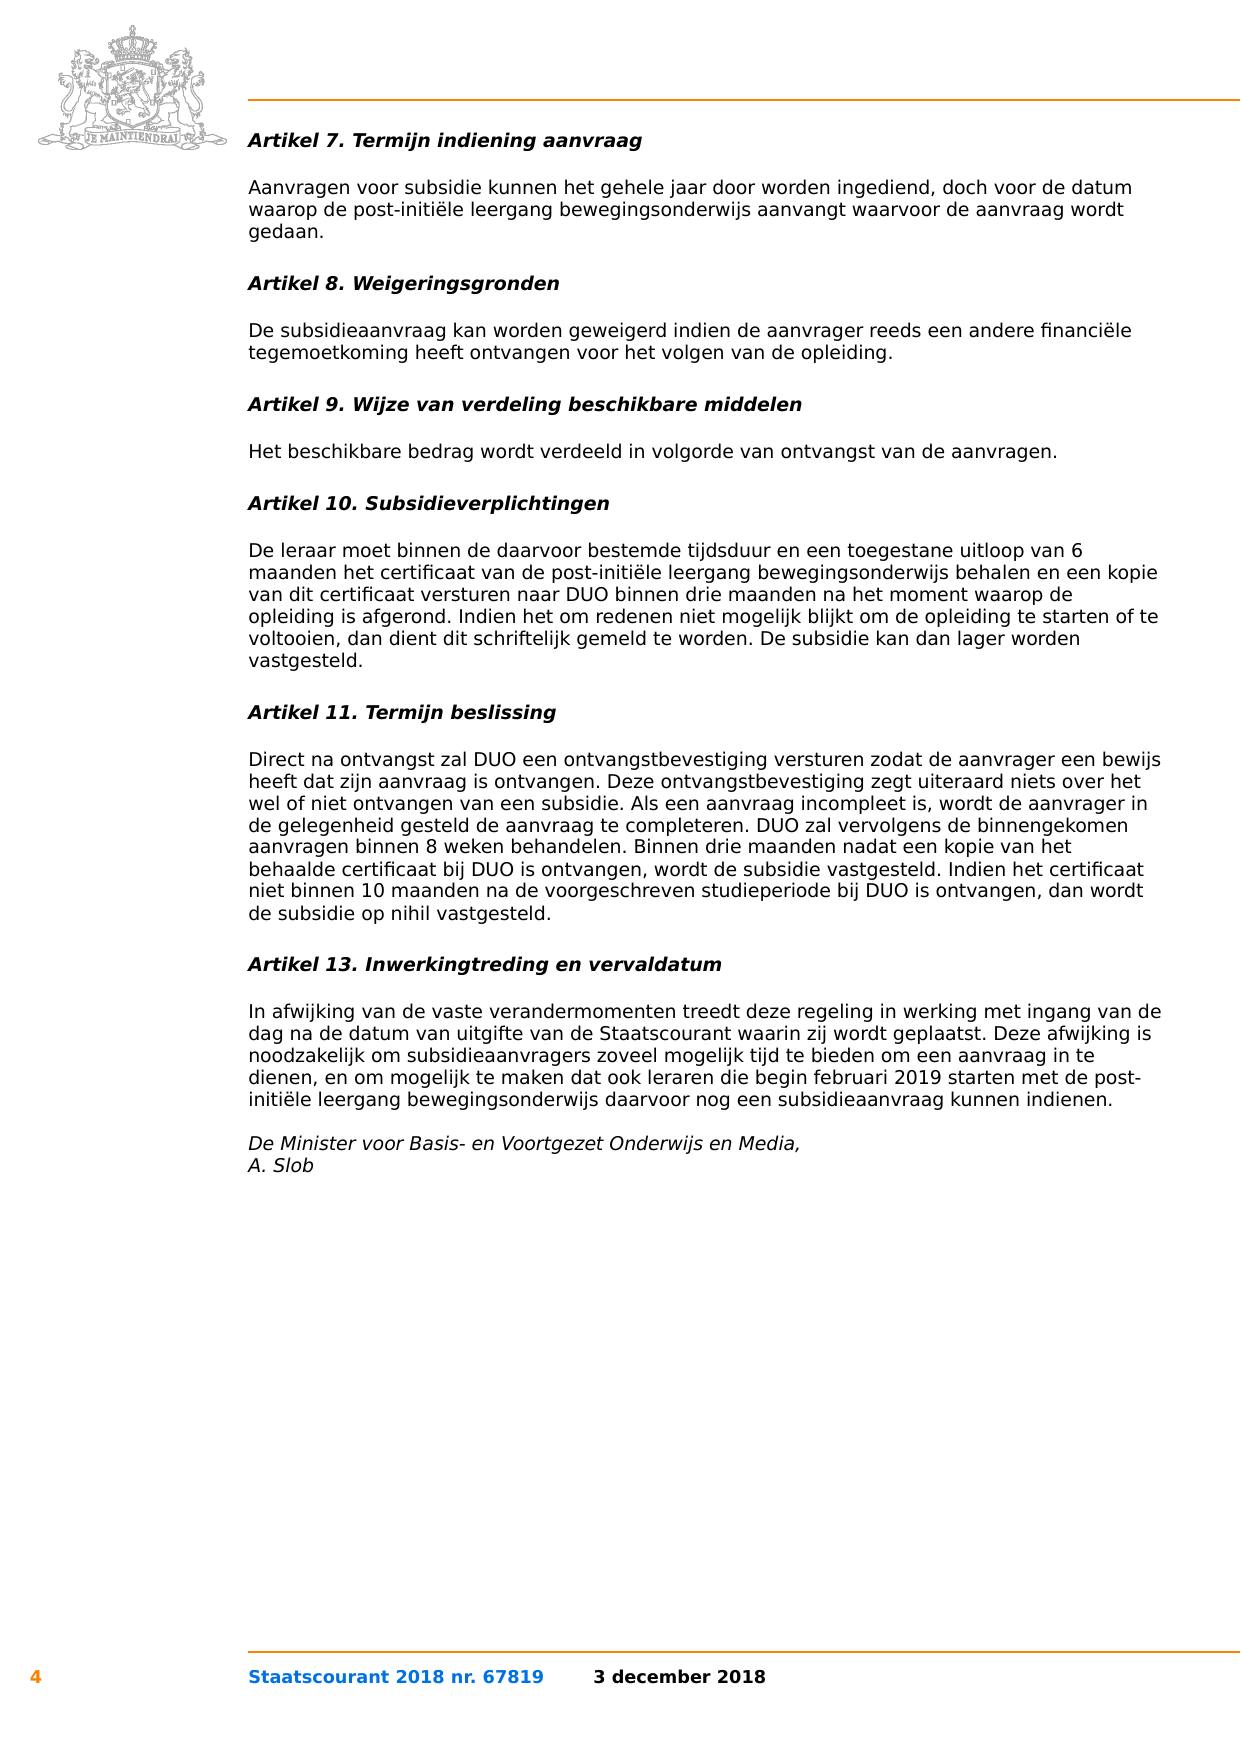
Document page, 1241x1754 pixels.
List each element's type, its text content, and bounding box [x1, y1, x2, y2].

subtitle Artikel 8. Weigeringsgronden [248, 273, 1163, 295]
text De leraar moet binnen de daarvoor bestemde tijdsduur en een toegestane uitloop van 6 maanden het certificaat van de post-initiële leergang bewegingsonderwijs behalen en een kopie van dit certificaat versturen naar DUO binnen drie maanden na het moment waarop de opleiding is afgerond. Indien het om redenen niet mogelijk blijkt om de opleiding te starten of te voltooien, dan dient dit schriftelijk gemeld te worden. De subsidie kan dan lager worden vastgesteld. [248, 540, 1163, 672]
text De subsidieaanvraag kan worden geweigerd indien de aanvrager reeds een andere financiële tegemoetkoming heeft ontvangen voor het volgen van de opleiding. [248, 320, 1163, 364]
subtitle Artikel 13. Inwerkingtreding en vervaldatum [248, 954, 1163, 976]
subtitle Artikel 7. Termijn indiening aanvraag [248, 130, 1163, 152]
picture [38, 25, 227, 150]
subtitle Artikel 11. Termijn beslissing [248, 702, 1163, 723]
subtitle Artikel 10. Subsidieverplichtingen [248, 493, 1163, 515]
subtitle Artikel 9. Wijze van verdeling beschikbare middelen [248, 394, 1163, 416]
text Direct na ontvangst zal DUO een ontvangstbevestiging versturen zodat de aanvrager een bewijs heeft dat zijn aanvraag is ontvangen. Deze ontvangstbevestiging zegt uiteraard niets over het wel of niet ontvangen van een subsidie. Als een aanvraag incompleet is, wordt de aanvrager in de gelegenheid gesteld de aanvraag te completeren. DUO zal vervolgens de binnengekomen aanvragen binnen 8 weken behandelen. Binnen drie maanden nadat een kopie van het behaalde certificaat bij DUO is ontvangen, wordt de subsidie vastgesteld. Indien het certificaat niet binnen 10 maanden na de voorgeschreven studieperiode bij DUO is ontvangen, dan wordt de subsidie op nihil vastgesteld. [248, 748, 1163, 924]
text De Minister voor Basis- en Voortgezet Onderwijs en Media, A. Slob [248, 1133, 1163, 1177]
text Aanvragen voor subsidie kunnen het gehele jaar door worden ingediend, doch voor de datum waarop de post-initiële leergang bewegingsonderwijs aanvangt waarvoor de aanvraag wordt gedaan. [248, 177, 1163, 243]
text In afwijking van de vaste verandermomenten treedt deze regeling in werking met ingang van de dag na de datum van uitgifte van de Staatscourant waarin zij wordt geplaatst. Deze afwijking is noodzakelijk om subsidieaanvragers zoveel mogelijk tijd te bieden om een aanvraag in te dienen, en om mogelijk te maken dat ook leraren die begin februari 2019 starten met de post-initiële leergang bewegingsonderwijs daarvoor nog een subsidieaanvraag kunnen indienen. [248, 1001, 1163, 1111]
text Het beschikbare bedrag wordt verdeeld in volgorde van ontvangst van de aanvragen. [248, 441, 1163, 463]
